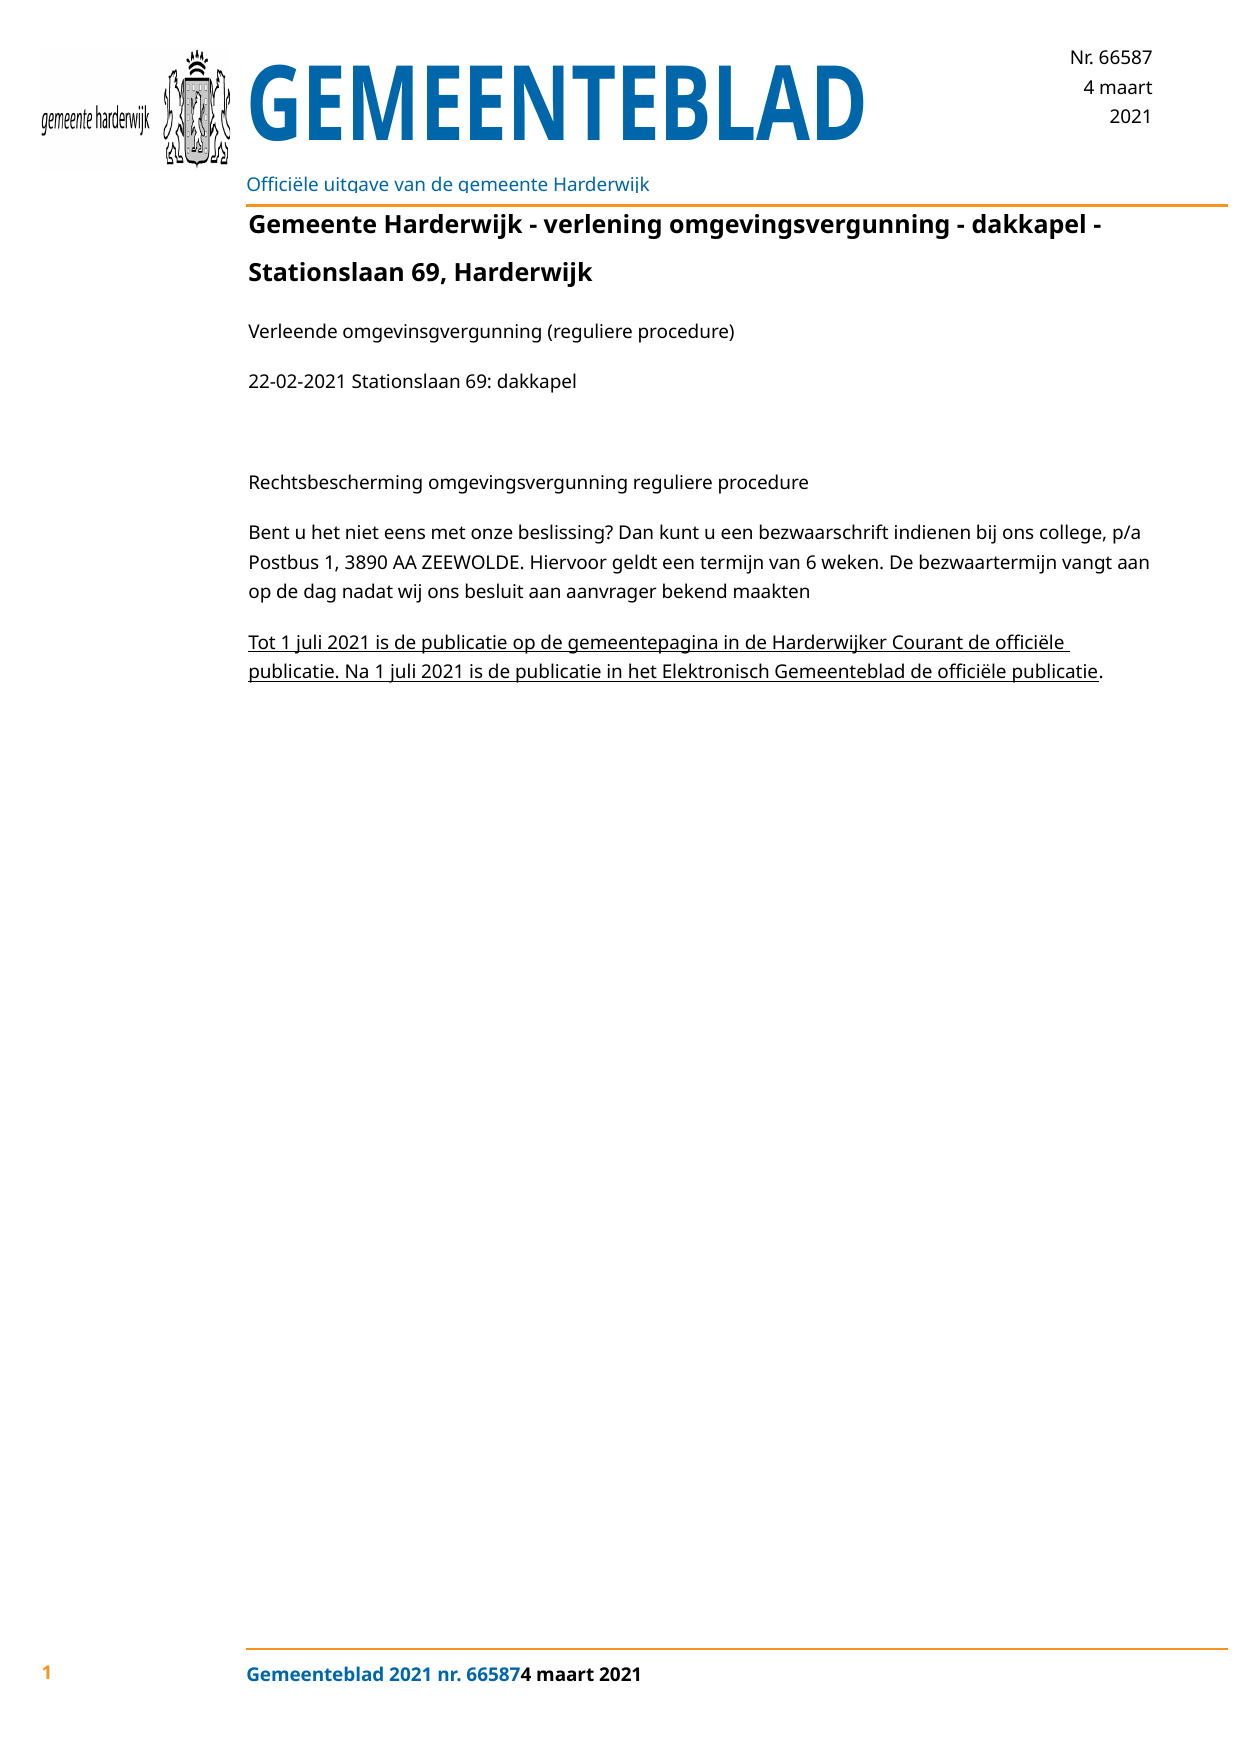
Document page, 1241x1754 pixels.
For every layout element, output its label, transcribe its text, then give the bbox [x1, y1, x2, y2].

picture [41, 47, 231, 172]
text Tot 1 juli 2021 is de publicatie op de gemeentepagina in de Harderwijker Courant de officiële publicatie. Na 1 juli 2021 is de publicatie in het Elektronisch Gemeenteblad de officiële publicatie. [248, 629, 1152, 684]
text Verleende omgevinsgvergunning (reguliere procedure) [248, 318, 1152, 344]
text 22-02-2021 Stationslaan 69: dakkapel [248, 368, 1152, 394]
text Rechtsbescherming omgevingsvergunning reguliere procedure [248, 469, 1152, 495]
text Bent u het niet eens met onze beslissing? Dan kunt u een bezwaarschrift indienen bij ons college, p/a Postbus 1, 3890 AA ZEEWOLDE. Hiervoor geldt een termijn van 6 weken. De bezwaartermijn vangt aan op de dag nadat wij ons besluit aan aanvrager bekend maakten [248, 519, 1152, 604]
text Gemeente Harderwijk - verlening omgevingsvergunning - dakkapel - Stationslaan 69, Harderwijk [248, 207, 1152, 288]
